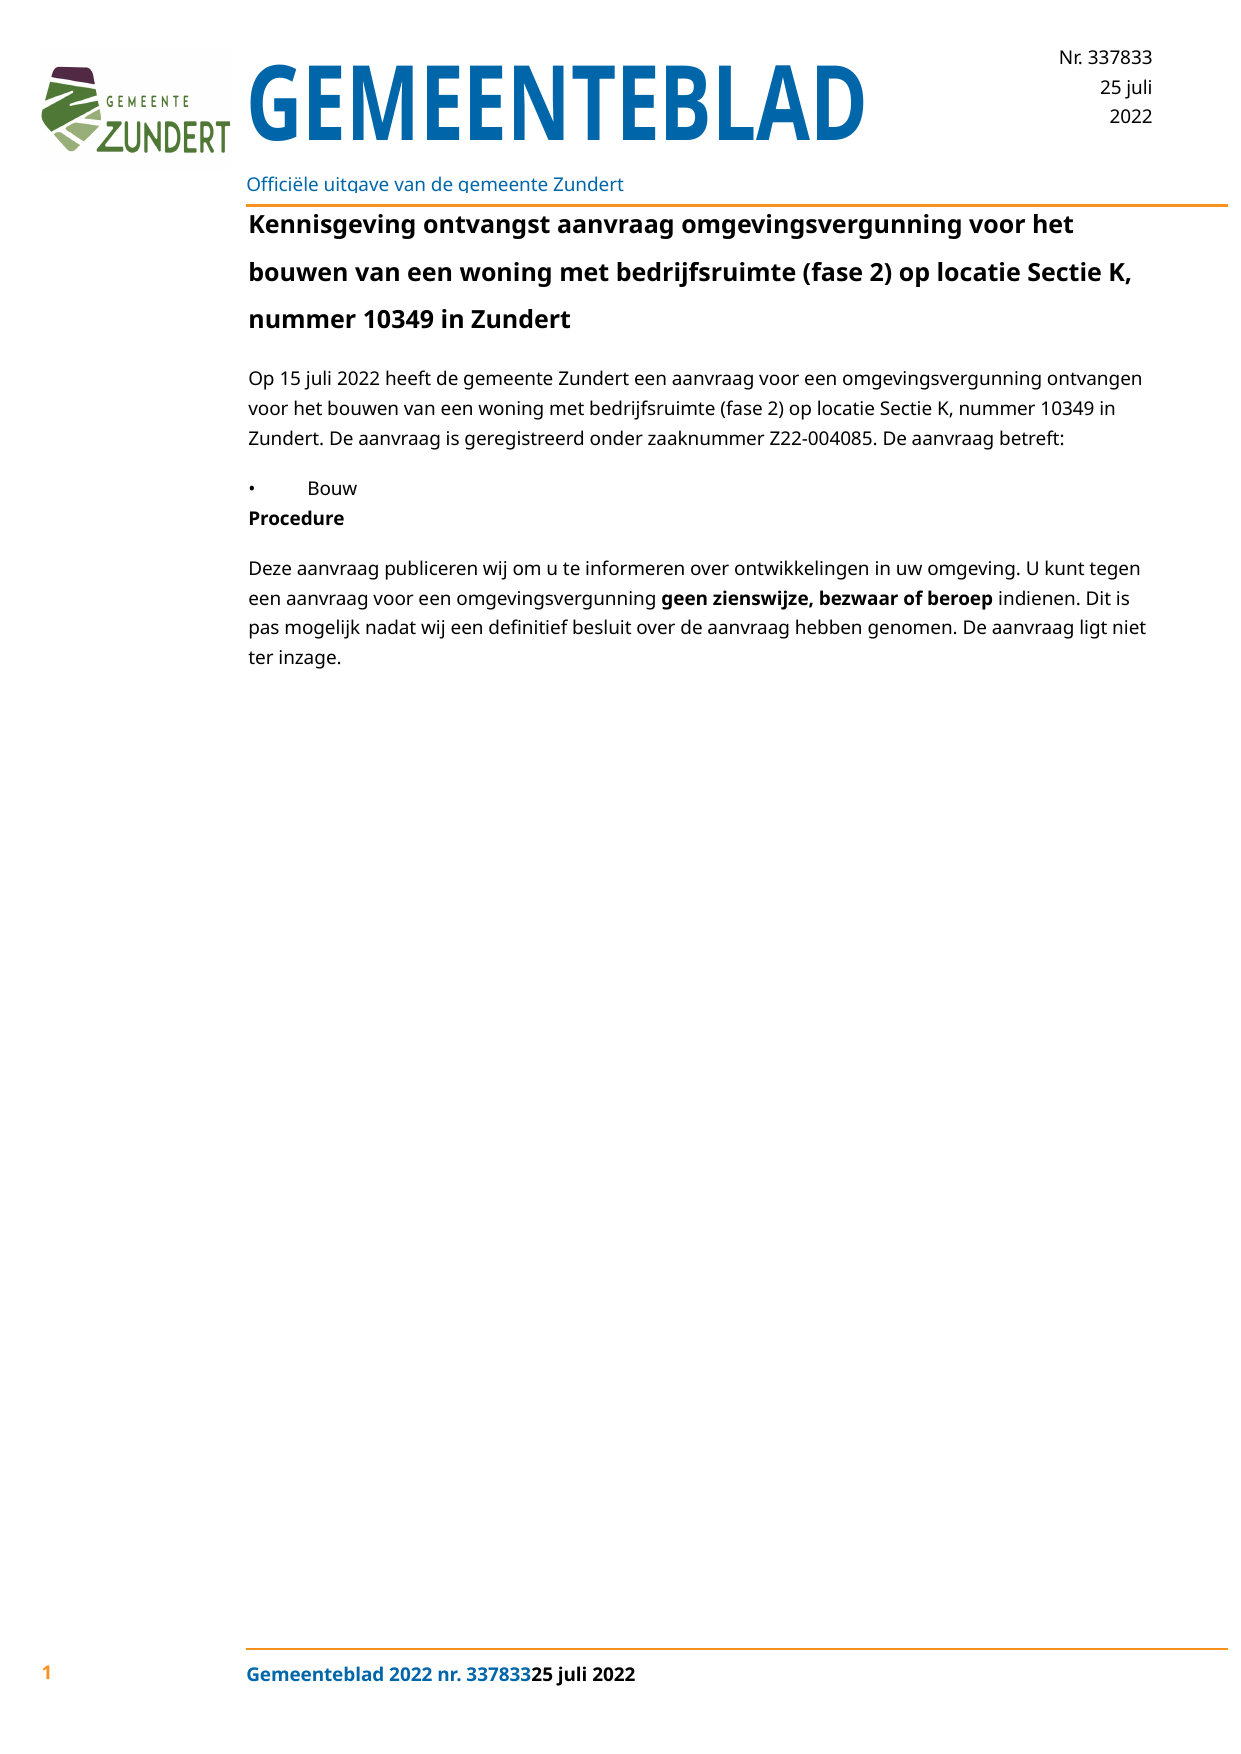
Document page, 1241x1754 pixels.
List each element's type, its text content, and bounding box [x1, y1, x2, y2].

text Op 15 juli 2022 heeft de gemeente Zundert een aanvraag voor een omgevingsvergunning ontvangen voor het bouwen van een woning met bedrijfsruimte (fase 2) op locatie Sectie K, nummer 10349 in Zundert. De aanvraag is geregistreerd onder zaaknummer Z22-004085. De aanvraag betreft: [248, 366, 1152, 450]
picture [41, 47, 231, 172]
text Procedure [248, 505, 1152, 530]
text Deze aanvraag publiceren wij om u te informeren over ontwikkelingen in uw omgeving. U kunt tegen een aanvraag voor een omgevingsvergunning geen zienswijze, bezwaar of beroep indienen. Dit is pas mogelijk nadat wij een definitief besluit over de aanvraag hebben genomen. De aanvraag ligt niet ter inzage. [248, 555, 1152, 669]
text Kennisgeving ontvangst aanvraag omgevingsvergunning voor het bouwen van een woning met bedrijfsruimte (fase 2) op locatie Sectie K, nummer 10349 in Zundert [248, 207, 1152, 336]
list Bouw [248, 475, 1152, 501]
